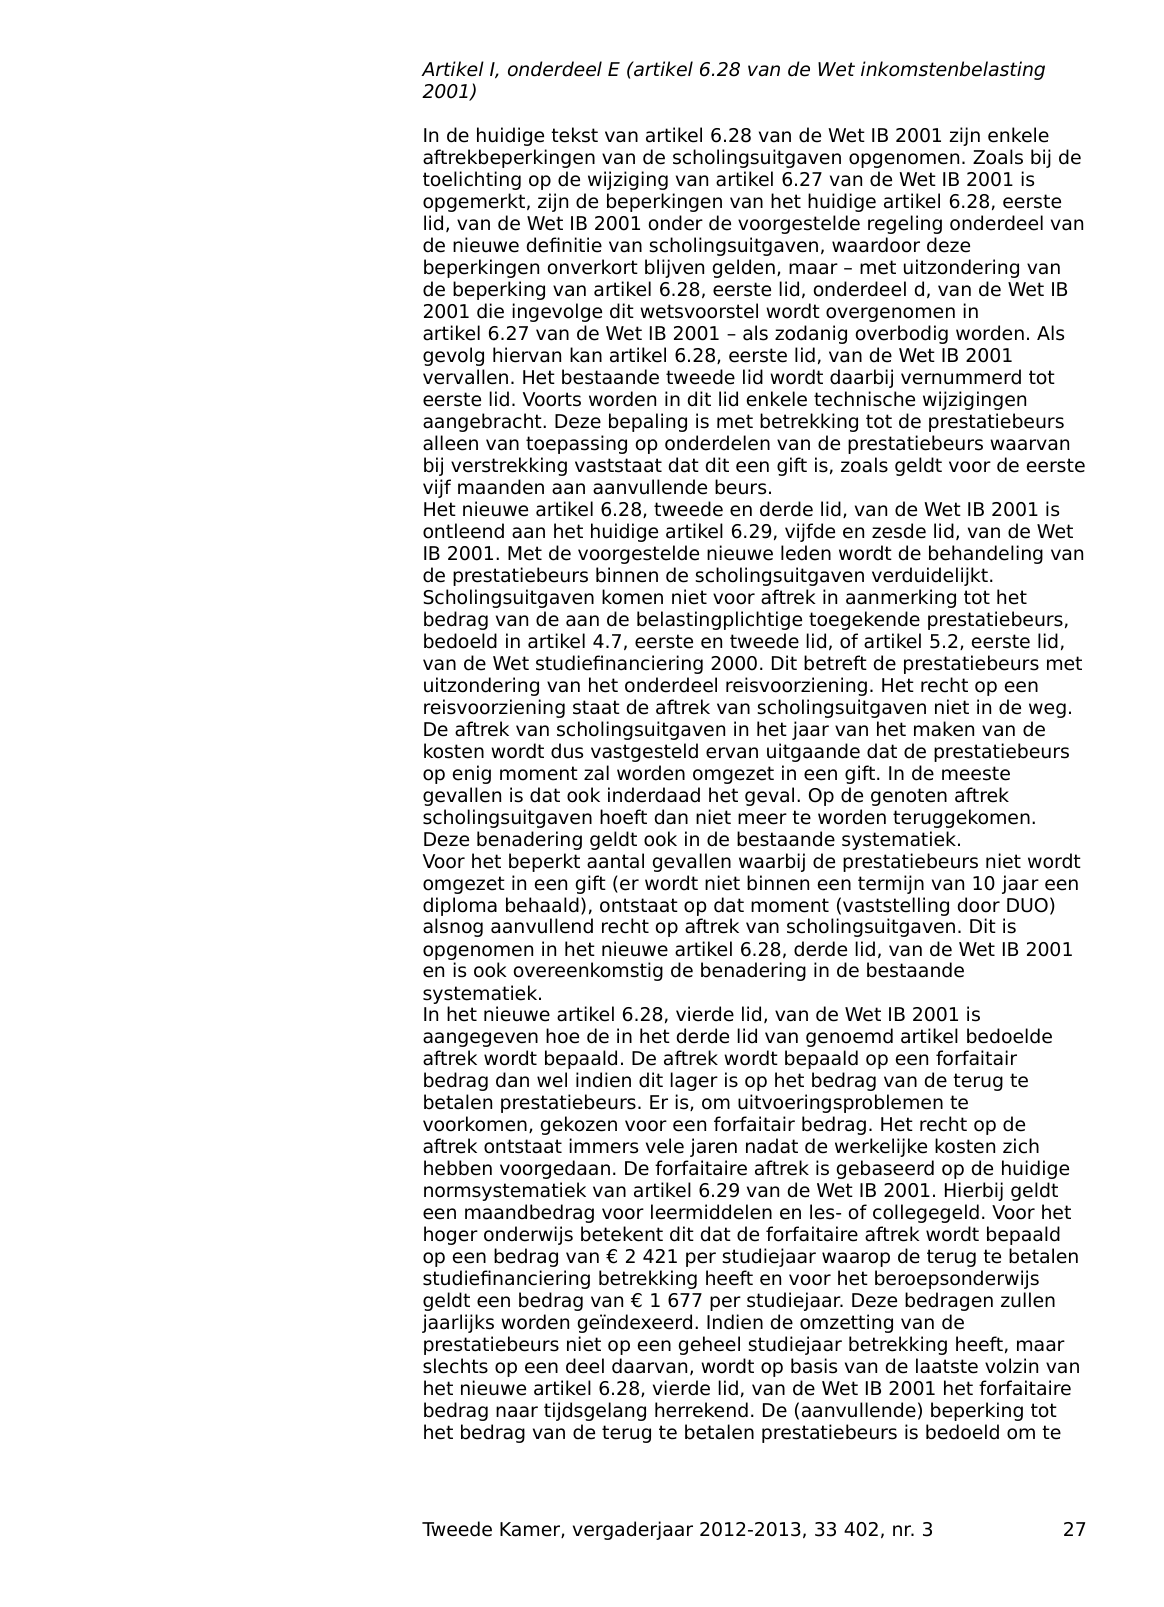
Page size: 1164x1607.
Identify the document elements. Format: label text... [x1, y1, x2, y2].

text In de huidige tekst van artikel 6.28 van de Wet IB 2001 zijn enkele aftrekbeperkingen van de scholingsuitgaven opgenomen. Zoals bij de toelichting op de wijziging van artikel 6.27 van de Wet IB 2001 is opgemerkt, zijn de beperkingen van het huidige artikel 6.28, eerste lid, van de Wet IB 2001 onder de voorgestelde regeling onderdeel van de nieuwe definitie van scholingsuitgaven, waardoor deze beperkingen onverkort blijven gelden, maar – met uitzondering van de beperking van artikel 6.28, eerste lid, onderdeel d, van de Wet IB 2001 die ingevolge dit wetsvoorstel wordt overgenomen in artikel 6.27 van de Wet IB 2001 – als zodanig overbodig worden. Als gevolg hiervan kan artikel 6.28, eerste lid, van de Wet IB 2001 vervallen. Het bestaande tweede lid wordt daarbij vernummerd tot eerste lid. Voorts worden in dit lid enkele technische wijzigingen aangebracht. Deze bepaling is met betrekking tot de prestatiebeurs alleen van toepassing op onderdelen van de prestatiebeurs waarvan bij verstrekking vaststaat dat dit een gift is, zoals geldt voor de eerste vijf maanden aan aanvullende beurs. [422, 125, 1087, 499]
text In het nieuwe artikel 6.28, vierde lid, van de Wet IB 2001 is aangegeven hoe de in het derde lid van genoemd artikel bedoelde aftrek wordt bepaald. De aftrek wordt bepaald op een forfaitair bedrag dan wel indien dit lager is op het bedrag van de terug te betalen prestatiebeurs. Er is, om uitvoeringsproblemen te voorkomen, gekozen voor een forfaitair bedrag. Het recht op de aftrek ontstaat immers vele jaren nadat de werkelijke kosten zich hebben voorgedaan. De forfaitaire aftrek is gebaseerd op de huidige normsystematiek van artikel 6.29 van de Wet IB 2001. Hierbij geldt een maandbedrag voor leermiddelen en les- of collegegeld. Voor het hoger onderwijs betekent dit dat de forfaitaire aftrek wordt bepaald op een bedrag van € 2 421 per studiejaar waarop de terug te betalen studiefinanciering betrekking heeft en voor het beroepsonderwijs geldt een bedrag van € 1 677 per studiejaar. Deze bedragen zullen jaarlijks worden geïndexeerd. Indien de omzetting van de prestatiebeurs niet op een geheel studiejaar betrekking heeft, maar slechts op een deel daarvan, wordt op basis van de laatste volzin van het nieuwe artikel 6.28, vierde lid, van de Wet IB 2001 het forfaitaire bedrag naar tijdsgelang herrekend. De (aanvullende) beperking tot het bedrag van de terug te betalen prestatiebeurs is bedoeld om te [422, 1004, 1087, 1444]
text Het nieuwe artikel 6.28, tweede en derde lid, van de Wet IB 2001 is ontleend aan het huidige artikel 6.29, vijfde en zesde lid, van de Wet IB 2001. Met de voorgestelde nieuwe leden wordt de behandeling van de prestatiebeurs binnen de scholingsuitgaven verduidelijkt. Scholingsuitgaven komen niet voor aftrek in aanmerking tot het bedrag van de aan de belastingplichtige toegekende prestatiebeurs, bedoeld in artikel 4.7, eerste en tweede lid, of artikel 5.2, eerste lid, van de Wet studiefinanciering 2000. Dit betreft de prestatiebeurs met uitzondering van het onderdeel reisvoorziening. Het recht op een reisvoorziening staat de aftrek van scholingsuitgaven niet in de weg. De aftrek van scholingsuitgaven in het jaar van het maken van de kosten wordt dus vastgesteld ervan uitgaande dat de prestatiebeurs op enig moment zal worden omgezet in een gift. In de meeste gevallen is dat ook inderdaad het geval. Op de genoten aftrek scholingsuitgaven hoeft dan niet meer te worden teruggekomen. Deze benadering geldt ook in de bestaande systematiek. [422, 499, 1087, 851]
text Voor het beperkt aantal gevallen waarbij de prestatiebeurs niet wordt omgezet in een gift (er wordt niet binnen een termijn van 10 jaar een diploma behaald), ontstaat op dat moment (vaststelling door DUO) alsnog aanvullend recht op aftrek van scholingsuitgaven. Dit is opgenomen in het nieuwe artikel 6.28, derde lid, van de Wet IB 2001 en is ook overeenkomstig de benadering in de bestaande systematiek. [422, 851, 1087, 1004]
subtitle Artikel I, onderdeel E (artikel 6.28 van de Wet inkomstenbelasting 2001) [422, 59, 1087, 103]
